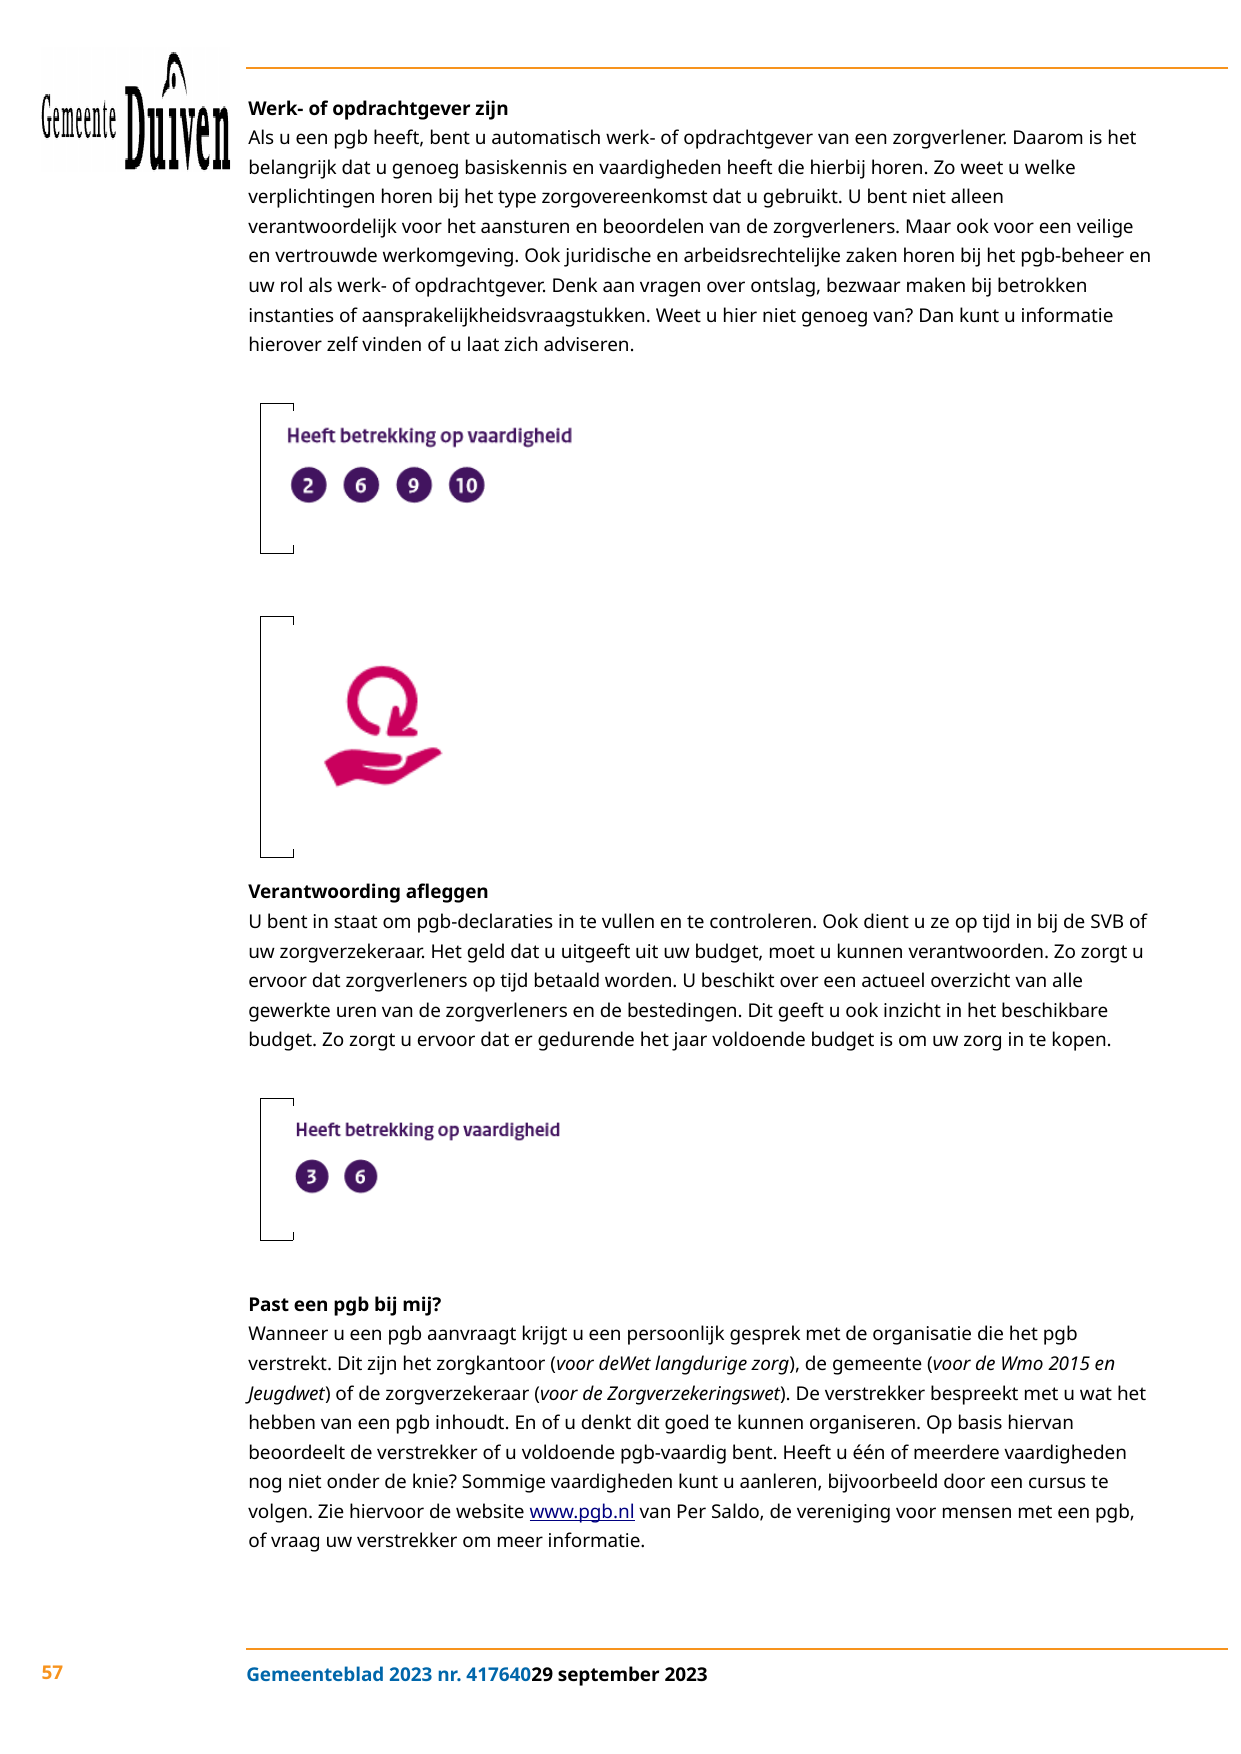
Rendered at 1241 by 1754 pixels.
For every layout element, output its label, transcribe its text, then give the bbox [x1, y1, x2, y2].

picture [268, 411, 594, 545]
picture [41, 47, 231, 172]
picture [268, 1106, 594, 1232]
text Als u een pgb heeft, bent u automatisch werk- of opdrachtgever van een zorgverlener. Daarom is het belangrijk dat u genoeg basiskennis en vaardigheden heeft die hierbij horen. Zo weet u welke verplichtingen horen bij het type zorgovereenkomst dat u gebruikt. U bent niet alleen verantwoordelijk voor het aansturen en beoordelen van de zorgverleners. Maar ook voor een veilige en vertrouwde werkomgeving. Ook juridische en arbeidsrechtelijke zaken horen bij het pgb-beheer en uw rol als werk- of opdrachtgever. Denk aan vragen over ontslag, bezwaar maken bij betrokken instanties of aansprakelijkheidsvraagstukken. Weet u hier niet genoeg van? Dan kunt u informatie hierover zelf vinden of u laat zich adviseren. [248, 124, 1152, 357]
text Verantwoording afleggen [248, 879, 1152, 904]
picture [268, 625, 476, 849]
text Wanneer u een pgb aanvraagt krijgt u een persoonlijk gesprek met de organisatie die het pgb verstrekt. Dit zijn het zorgkantoor (voor deWet langdurige zorg), de gemeente (voor de Wmo 2015 en Jeugdwet) of de zorgverzekeraar (voor de Zorgverzekeringswet). De verstrekker bespreekt met u wat het hebben van een pgb inhoudt. En of u denkt dit goed te kunnen organiseren. Op basis hiervan beoordeelt de verstrekker of u voldoende pgb-vaardig bent. Heeft u één of meerdere vaardigheden nog niet onder de knie? Sommige vaardigheden kunt u aanleren, bijvoorbeeld door een cursus te volgen. Zie hiervoor de website www.pgb.nl van Per Saldo, de vereniging voor mensen met een pgb, of vraag uw verstrekker om meer informatie. [248, 1321, 1152, 1553]
text U bent in staat om pgb-declaraties in te vullen en te controleren. Ook dient u ze op tijd in bij de SVB of uw zorgverzekeraar. Het geld dat u uitgeeft uit uw budget, moet u kunnen verantwoorden. Zo zorgt u ervoor dat zorgverleners op tijd betaald worden. U beschikt over een actueel overzicht van alle gewerkte uren van de zorgverleners en de bestedingen. Dit geeft u ook inzicht in het beschikbare budget. Zo zorgt u ervoor dat er gedurende het jaar voldoende budget is om uw zorg in te kopen. [248, 908, 1152, 1052]
text Past een pgb bij mij? [248, 1291, 1152, 1317]
text Werk- of opdrachtgever zijn [248, 95, 1152, 121]
